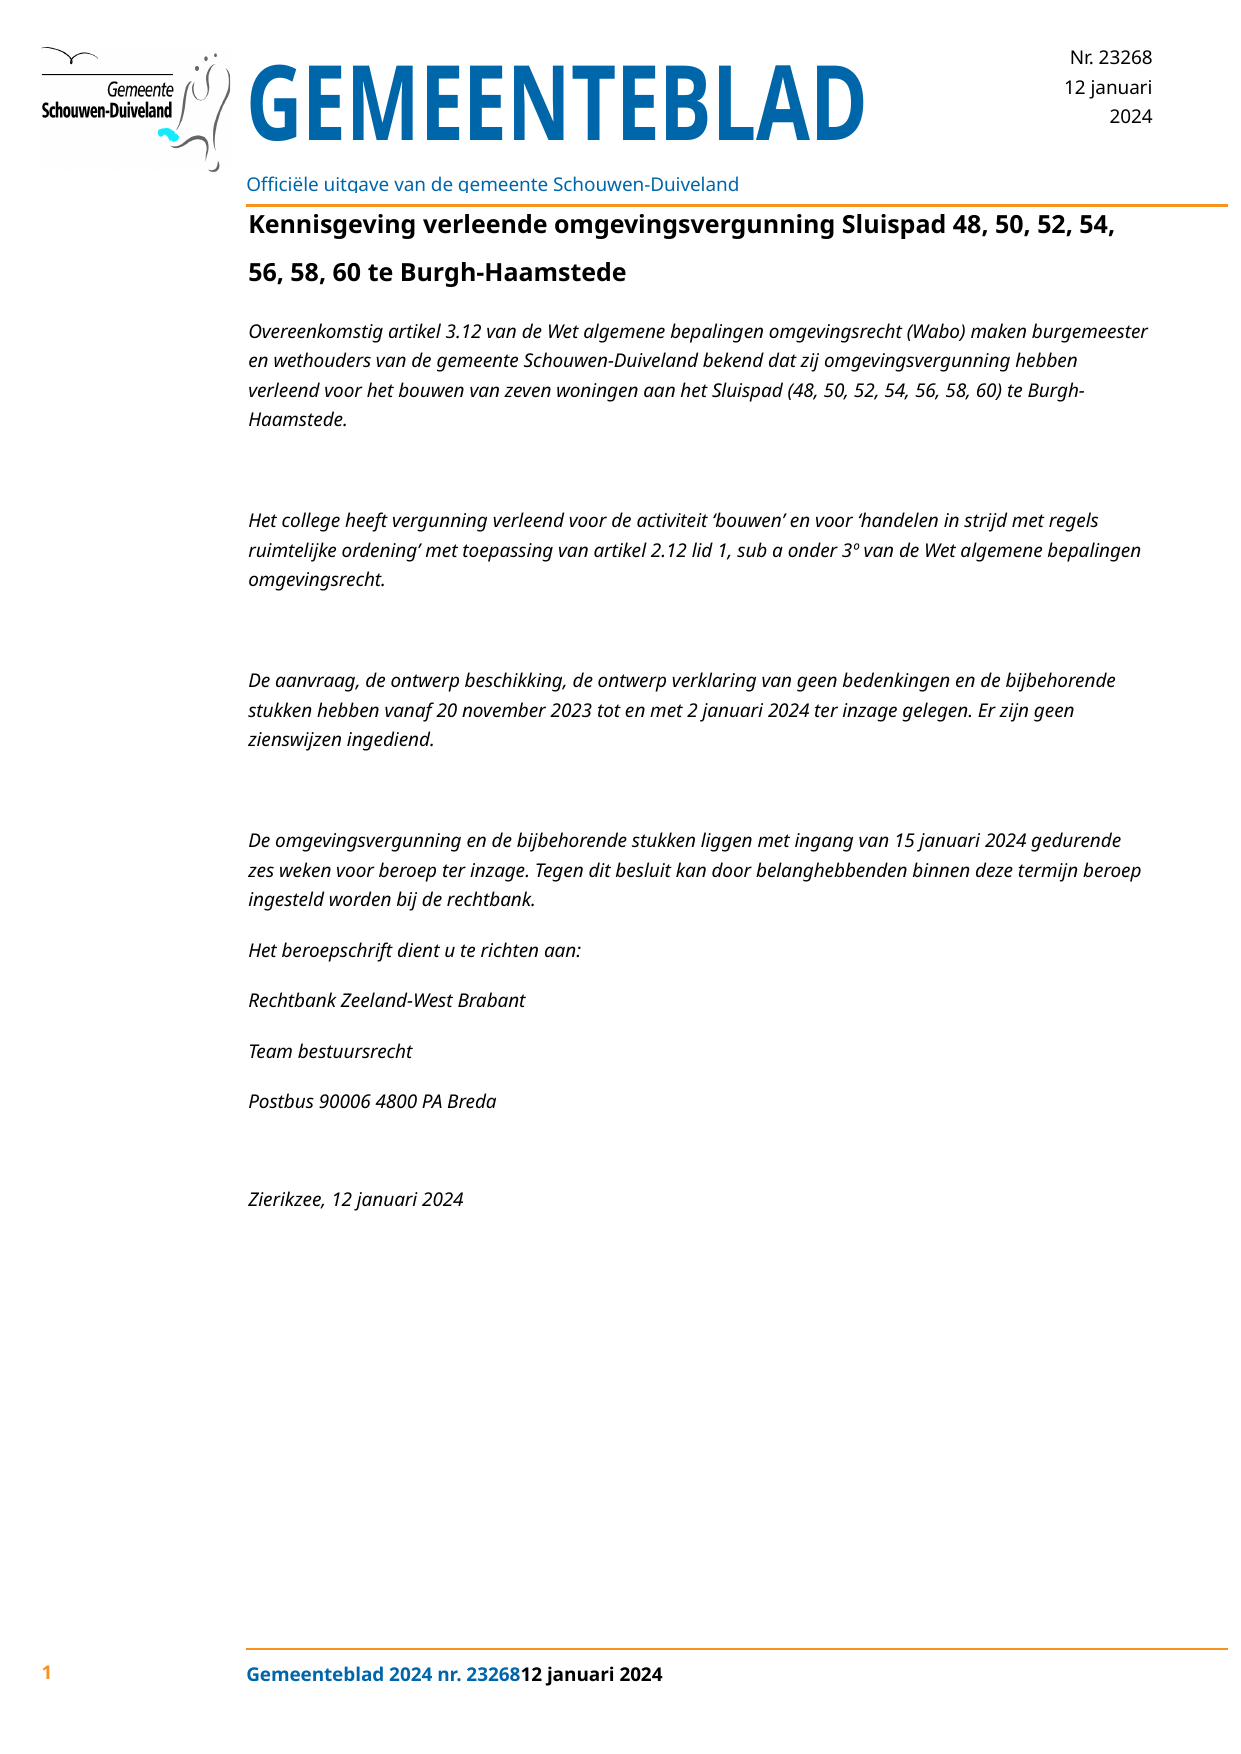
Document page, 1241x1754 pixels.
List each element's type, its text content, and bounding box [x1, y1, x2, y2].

text Rechtbank Zeeland-West Brabant [248, 987, 1152, 1013]
text Team bestuursrecht [248, 1038, 1152, 1064]
picture [41, 47, 231, 172]
text De aanvraag, de ontwerp beschikking, de ontwerp verklaring van geen bedenkingen en de bijbehorende stukken hebben vanaf 20 november 2023 tot en met 2 januari 2024 ter inzage gelegen. Er zijn geen zienswijzen ingediend. [248, 667, 1152, 752]
text De omgevingsvergunning en de bijbehorende stukken liggen met ingang van 15 januari 2024 gedurende zes weken voor beroep ter inzage. Tegen dit besluit kan door belanghebbenden binnen deze termijn beroep ingesteld worden bij de rechtbank. [248, 827, 1152, 912]
text Het beroepschrift dient u te richten aan: [248, 937, 1152, 963]
text Postbus 90006 4800 PA Breda [248, 1088, 1152, 1114]
text Zierikzee, 12 januari 2024 [248, 1187, 1152, 1212]
text Het college heeft vergunning verleend voor de activiteit ‘bouwen’ en voor ‘handelen in strijd met regels ruimtelijke ordening’ met toepassing van artikel 2.12 lid 1, sub a onder 3º van de Wet algemene bepalingen omgevingsrecht. [248, 507, 1152, 592]
text Overeenkomstig artikel 3.12 van de Wet algemene bepalingen omgevingsrecht (Wabo) maken burgemeester en wethouders van de gemeente Schouwen-Duiveland bekend dat zij omgevingsvergunning hebben verleend voor het bouwen van zeven woningen aan het Sluispad (48, 50, 52, 54, 56, 58, 60) te Burgh-Haamstede. [248, 318, 1152, 432]
text Kennisgeving verleende omgevingsvergunning Sluispad 48, 50, 52, 54, 56, 58, 60 te Burgh-Haamstede [248, 207, 1152, 288]
